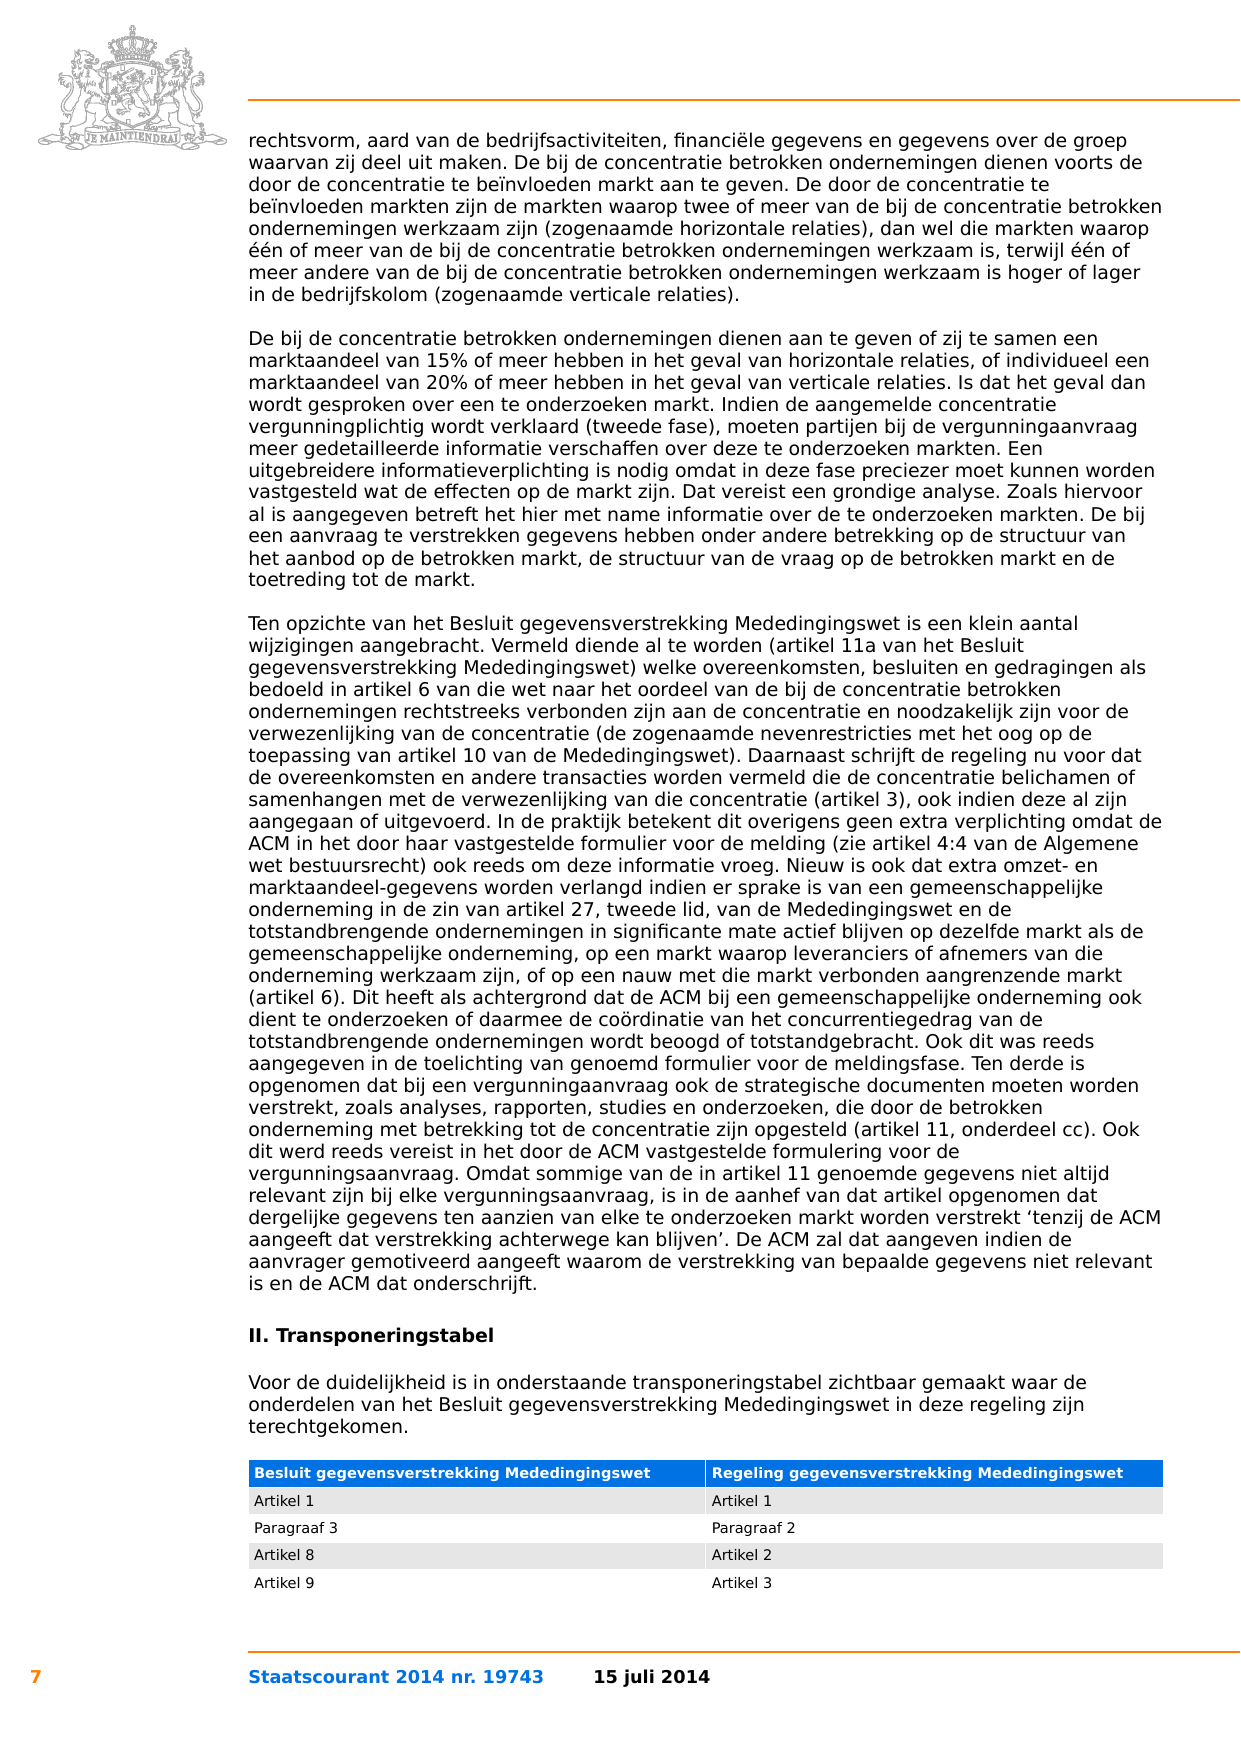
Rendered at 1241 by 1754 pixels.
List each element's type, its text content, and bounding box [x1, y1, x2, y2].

table_cell Artikel 3 [706, 1570, 1163, 1596]
table_cell Artikel 2 [706, 1543, 1163, 1569]
subtitle II. Transponeringstabel [248, 1324, 1163, 1347]
text Ten opzichte van het Besluit gegevensverstrekking Mededingingswet is een klein aantal wijzigingen aangebracht. Vermeld diende al te worden (artikel 11a van het Besluit gegevensverstrekking Mededingingswet) welke overeenkomsten, besluiten en gedragingen als bedoeld in artikel 6 van die wet naar het oordeel van de bij de concentratie betrokken ondernemingen rechtstreeks verbonden zijn aan de concentratie en noodzakelijk zijn voor de verwezenlijking van de concentratie (de zogenaamde nevenrestricties met het oog op de toepassing van artikel 10 van de Mededingingswet). Daarnaast schrijft de regeling nu voor dat de overeenkomsten en andere transacties worden vermeld die de concentratie belichamen of samenhangen met de verwezenlijking van die concentratie (artikel 3), ook indien deze al zijn aangegaan of uitgevoerd. In de praktijk betekent dit overigens geen extra verplichting omdat de ACM in het door haar vastgestelde formulier voor de melding (zie artikel 4:4 van de Algemene wet bestuursrecht) ook reeds om deze informatie vroeg. Nieuw is ook dat extra omzet- en marktaandeel-gegevens worden verlangd indien er sprake is van een gemeenschappelijke onderneming in de zin van artikel 27, tweede lid, van de Mededingingswet en de totstandbrengende ondernemingen in significante mate actief blijven op dezelfde markt als de gemeenschappelijke onderneming, op een markt waarop leveranciers of afnemers van die onderneming werkzaam zijn, of op een nauw met die markt verbonden aangrenzende markt (artikel 6). Dit heeft als achtergrond dat de ACM bij een gemeenschappelijke onderneming ook dient te onderzoeken of daarmee de coördinatie van het concurrentiegedrag van de totstandbrengende ondernemingen wordt beoogd of totstandgebracht. Ook dit was reeds aangegeven in de toelichting van genoemd formulier voor de meldingsfase. Ten derde is opgenomen dat bij een vergunningaanvraag ook de strategische documenten moeten worden verstrekt, zoals analyses, rapporten, studies en onderzoeken, die door de betrokken onderneming met betrekking tot de concentratie zijn opgesteld (artikel 11, onderdeel cc). Ook dit werd reeds vereist in het door de ACM vastgestelde formulering voor de vergunningsaanvraag. Omdat sommige van de in artikel 11 genoemde gegevens niet altijd relevant zijn bij elke vergunningsaanvraag, is in de aanhef van dat artikel opgenomen dat dergelijke gegevens ten aanzien van elke te onderzoeken markt worden verstrekt ‘tenzij de ACM aangeeft dat verstrekking achterwege kan blijven’. De ACM zal dat aangeven indien de aanvrager gemotiveerd aangeeft waarom de verstrekking van bepaalde gegevens niet relevant is en de ACM dat onderschrijft. [248, 613, 1163, 1294]
table_header Besluit gegevensverstrekking Mededingingswet [249, 1460, 705, 1487]
table_cell Artikel 9 [249, 1570, 705, 1596]
table_cell Artikel 8 [249, 1543, 705, 1569]
text rechtsvorm, aard van de bedrijfsactiviteiten, financiële gegevens en gegevens over de groep waarvan zij deel uit maken. De bij de concentratie betrokken ondernemingen dienen voorts de door de concentratie te beïnvloeden markt aan te geven. De door de concentratie te beïnvloeden markten zijn de markten waarop twee of meer van de bij de concentratie betrokken ondernemingen werkzaam zijn (zogenaamde horizontale relaties), dan wel die markten waarop één of meer van de bij de concentratie betrokken ondernemingen werkzaam is, terwijl één of meer andere van de bij de concentratie betrokken ondernemingen werkzaam is hoger of lager in de bedrijfskolom (zogenaamde verticale relaties). [248, 130, 1163, 306]
table_header Regeling gegevensverstrekking Mededingingswet [706, 1460, 1163, 1487]
table_cell Artikel 1 [249, 1488, 705, 1514]
text Voor de duidelijkheid is in onderstaande transponeringstabel zichtbaar gemaakt waar de onderdelen van het Besluit gegevensverstrekking Mededingingswet in deze regeling zijn terechtgekomen. [248, 1372, 1163, 1437]
table_cell Artikel 1 [706, 1488, 1163, 1514]
picture [38, 25, 227, 150]
table_cell Paragraaf 2 [706, 1515, 1163, 1542]
text De bij de concentratie betrokken ondernemingen dienen aan te geven of zij te samen een marktaandeel van 15% of meer hebben in het geval van horizontale relaties, of individueel een marktaandeel van 20% of meer hebben in het geval van verticale relaties. Is dat het geval dan wordt gesproken over een te onderzoeken markt. Indien de aangemelde concentratie vergunningplichtig wordt verklaard (tweede fase), moeten partijen bij de vergunningaanvraag meer gedetailleerde informatie verschaffen over deze te onderzoeken markten. Een uitgebreidere informatieverplichting is nodig omdat in deze fase preciezer moet kunnen worden vastgesteld wat de effecten op de markt zijn. Dat vereist een grondige analyse. Zoals hiervoor al is aangegeven betreft het hier met name informatie over de te onderzoeken markten. De bij een aanvraag te verstrekken gegevens hebben onder andere betrekking op de structuur van het aanbod op de betrokken markt, de structuur van de vraag op de betrokken markt en de toetreding tot de markt. [248, 328, 1163, 591]
table_cell Paragraaf 3 [249, 1515, 705, 1542]
